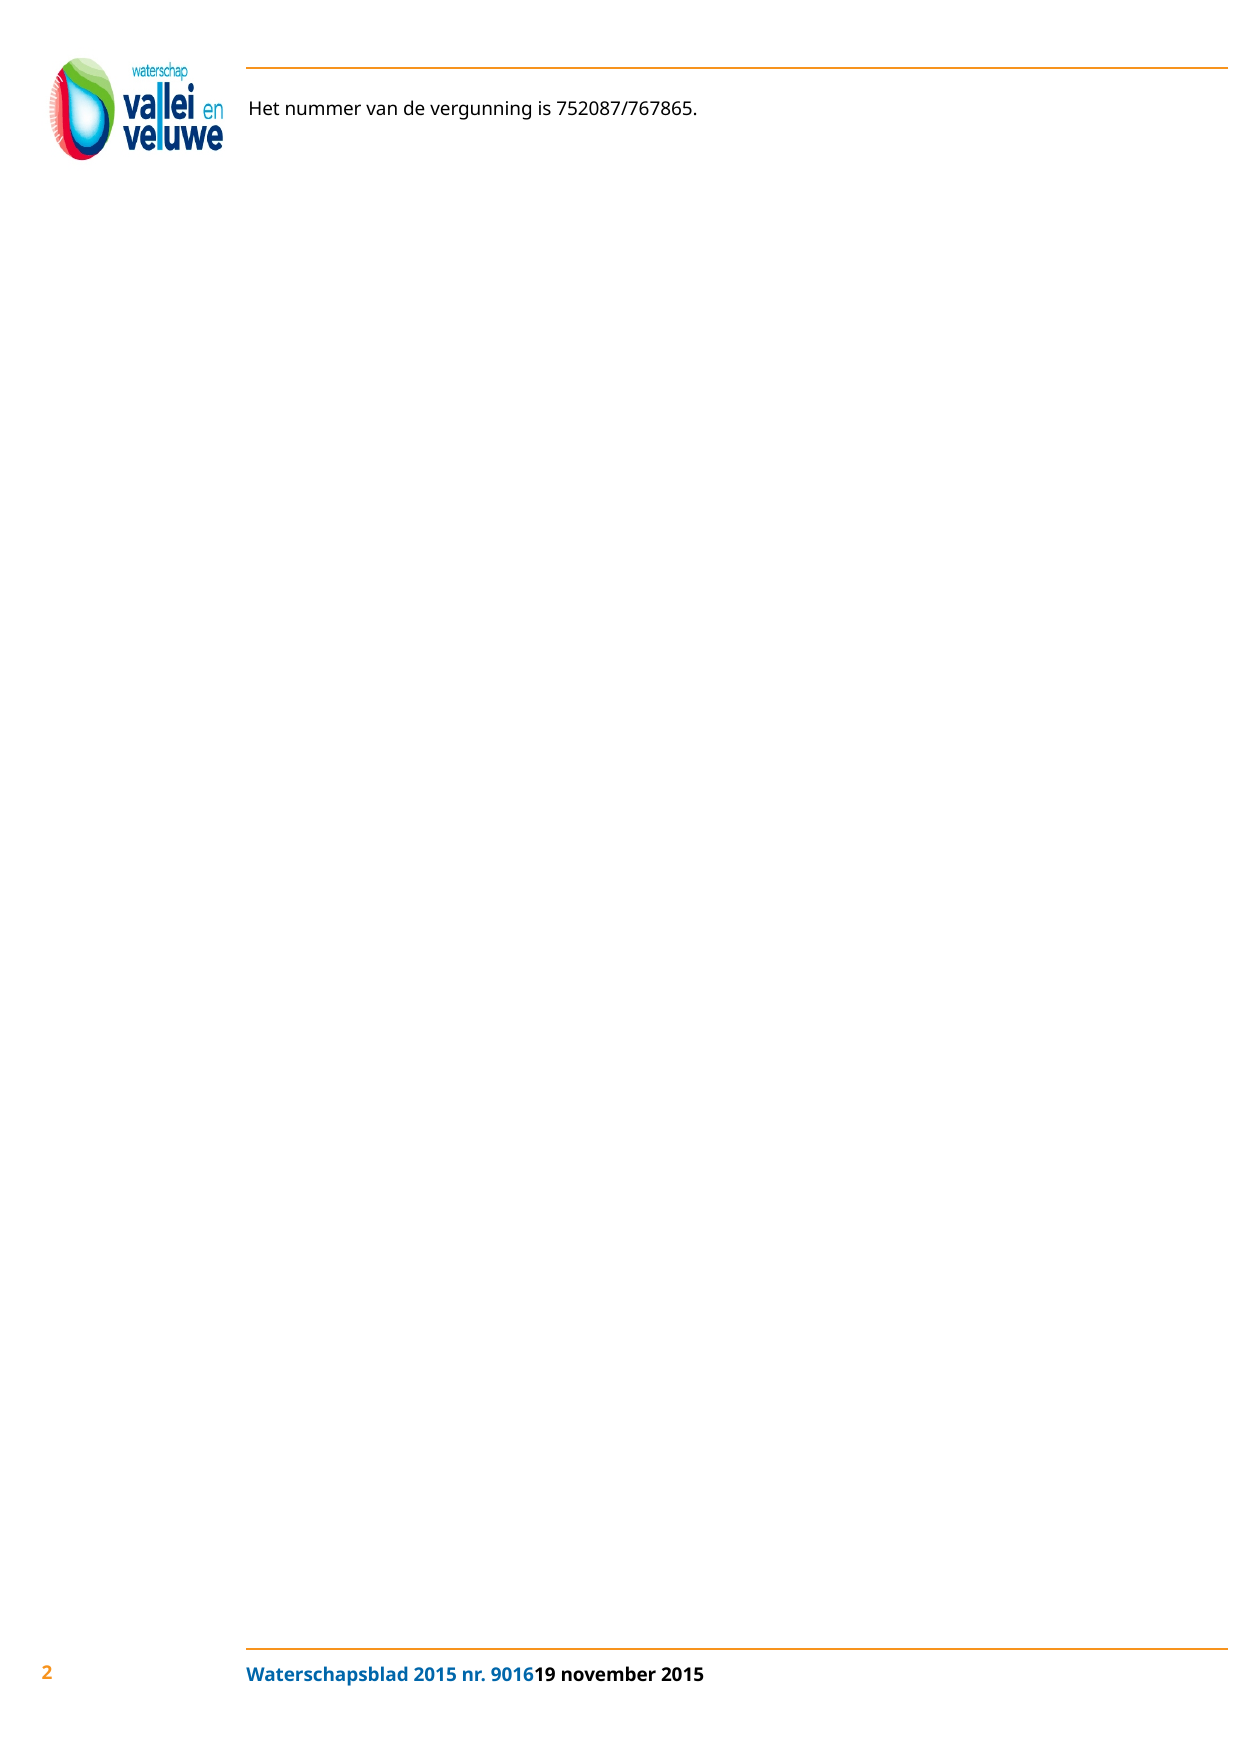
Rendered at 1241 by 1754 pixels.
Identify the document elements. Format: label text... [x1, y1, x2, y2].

text Het nummer van de vergunning is 752087/767865. [248, 95, 1152, 121]
picture [41, 47, 231, 172]
